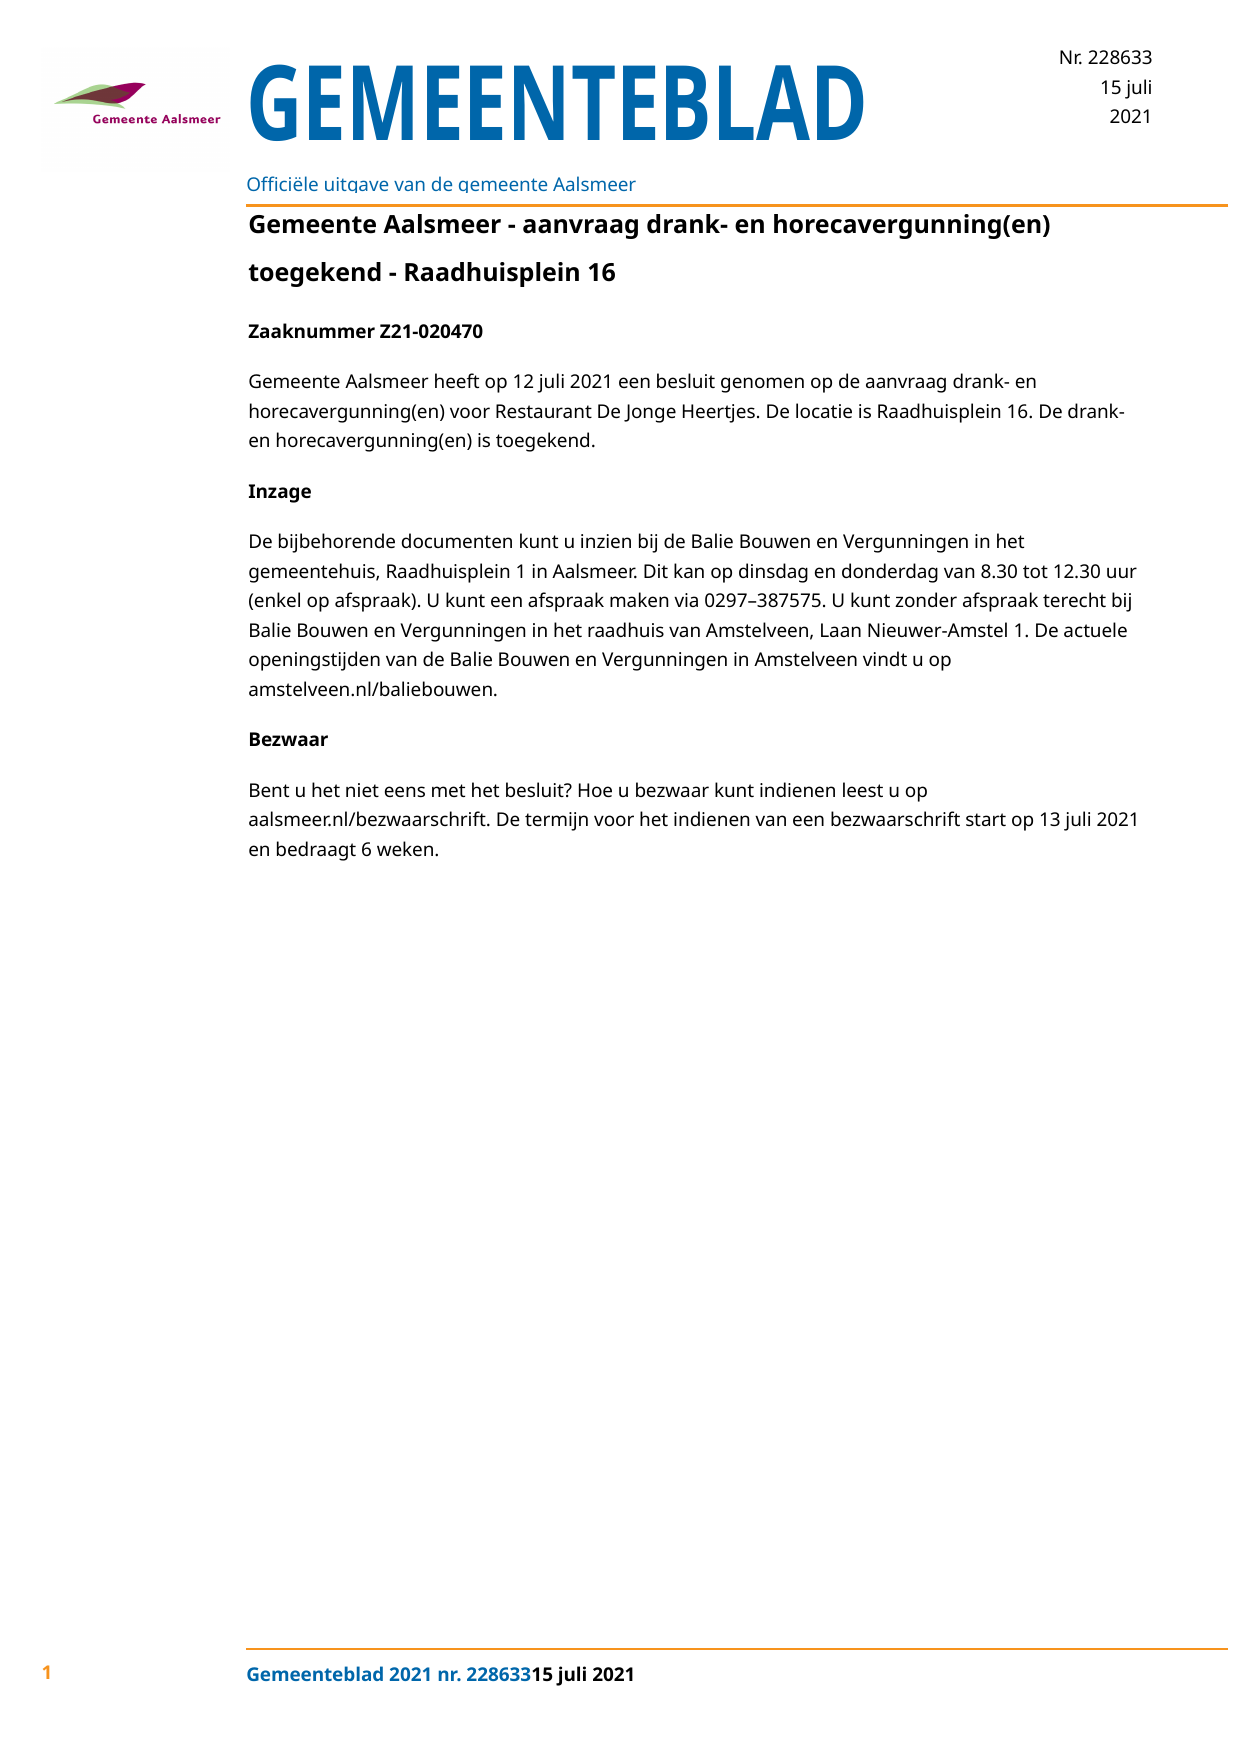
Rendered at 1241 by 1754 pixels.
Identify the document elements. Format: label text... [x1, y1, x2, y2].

text Inzage [248, 478, 1152, 504]
text Zaaknummer Z21-020470 [248, 318, 1152, 344]
text Gemeente Aalsmeer - aanvraag drank- en horecavergunning(en) toegekend - Raadhuisplein 16 [248, 207, 1152, 288]
text Gemeente Aalsmeer heeft op 12 juli 2021 een besluit genomen op de aanvraag drank- en horecavergunning(en) voor Restaurant De Jonge Heertjes. De locatie is Raadhuisplein 16. De drank- en horecavergunning(en) is toegekend. [248, 368, 1152, 453]
text De bijbehorende documenten kunt u inzien bij de Balie Bouwen en Vergunningen in het gemeentehuis, Raadhuisplein 1 in Aalsmeer. Dit kan op dinsdag en donderdag van 8.30 tot 12.30 uur (enkel op afspraak). U kunt een afspraak maken via 0297–387575. U kunt zonder afspraak terecht bij Balie Bouwen en Vergunningen in het raadhuis van Amstelveen, Laan Nieuwer-Amstel 1. De actuele openingstijden van de Balie Bouwen en Vergunningen in Amstelveen vindt u op amstelveen.nl/baliebouwen. [248, 528, 1152, 702]
text Bent u het niet eens met het besluit? Hoe u bezwaar kunt indienen leest u op aalsmeer.nl/bezwaarschrift. De termijn voor het indienen van een bezwaarschrift start op 13 juli 2021 en bedraagt 6 weken. [248, 777, 1152, 862]
text Bezwaar [248, 727, 1152, 752]
picture [41, 47, 231, 172]
